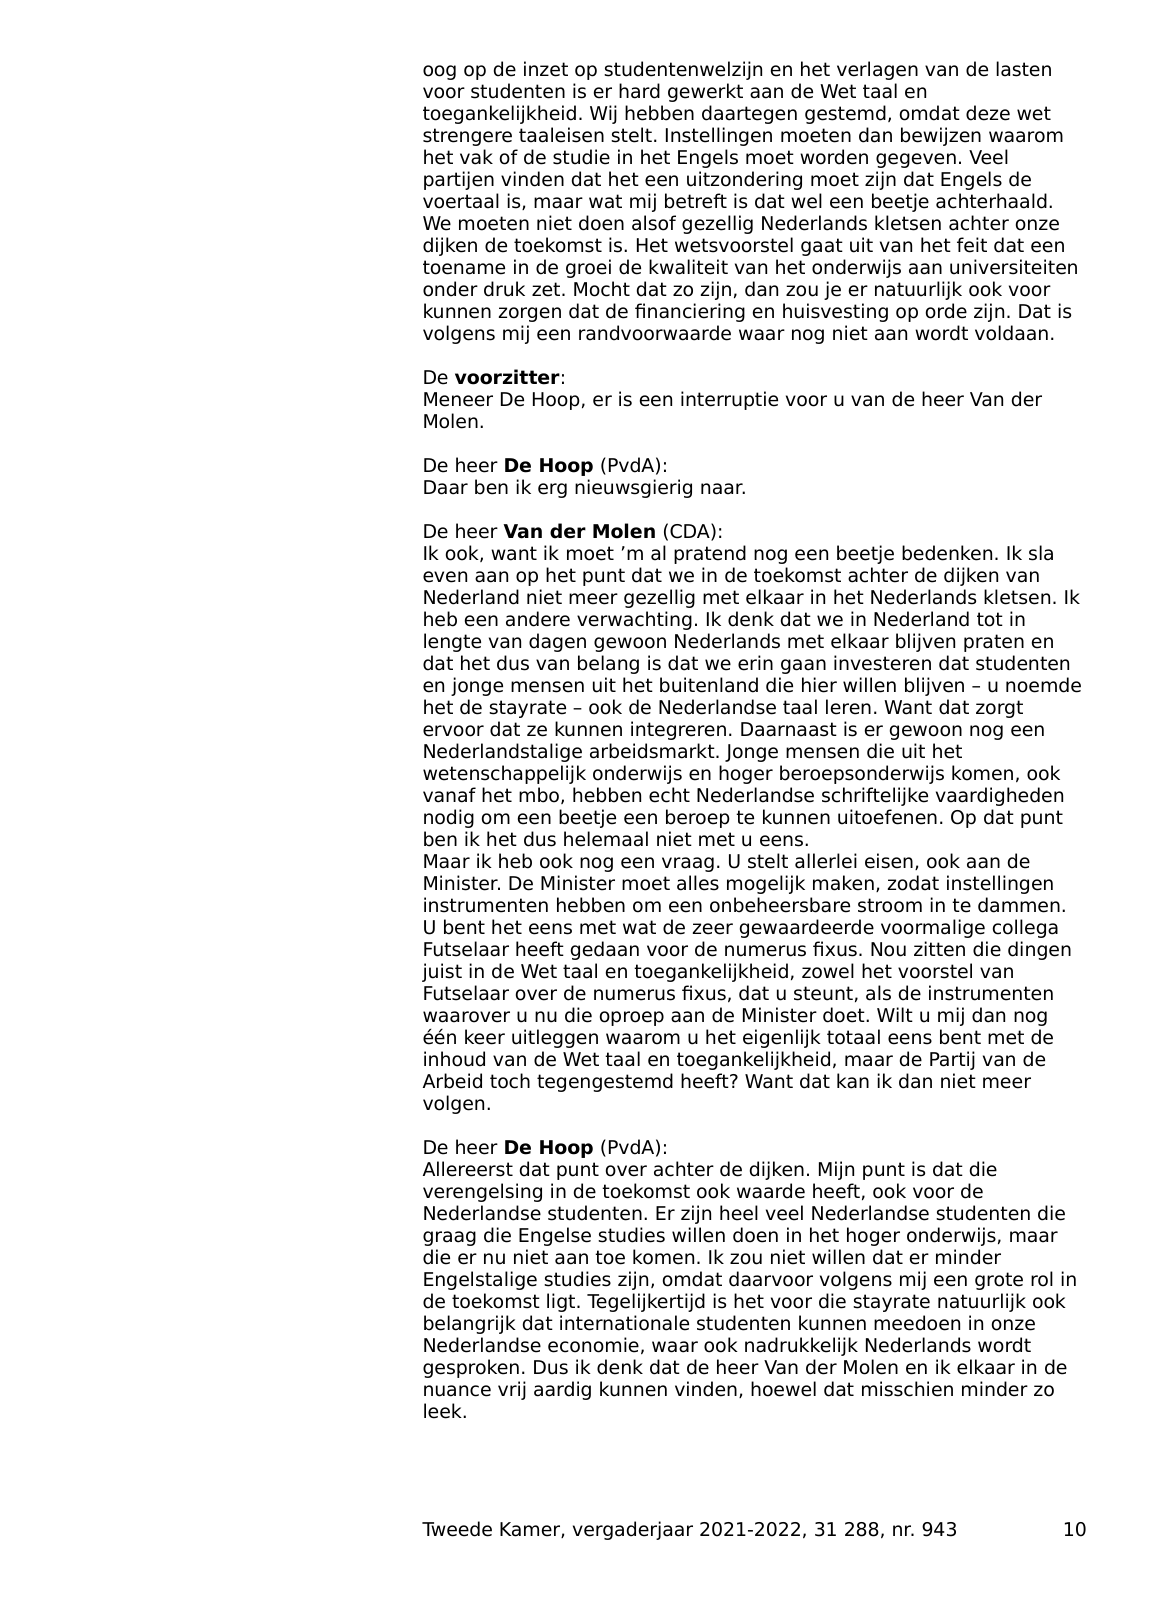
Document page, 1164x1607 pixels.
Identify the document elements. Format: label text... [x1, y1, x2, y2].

text Maar ik heb ook nog een vraag. U stelt allerlei eisen, ook aan de Minister. De Minister moet alles mogelijk maken, zodat instellingen instrumenten hebben om een onbeheersbare stroom in te dammen. U bent het eens met wat de zeer gewaardeerde voormalige collega Futselaar heeft gedaan voor de numerus fixus. Nou zitten die dingen juist in de Wet taal en toegankelijkheid, zowel het voorstel van Futselaar over de numerus fixus, dat u steunt, als de instrumenten waarover u nu die oproep aan de Minister doet. Wilt u mij dan nog één keer uitleggen waarom u het eigenlijk totaal eens bent met de inhoud van de Wet taal en toegankelijkheid, maar de Partij van de Arbeid toch tegengestemd heeft? Want dat kan ik dan niet meer volgen. [422, 851, 1087, 1115]
text De heer De Hoop (PvdA): [422, 455, 1087, 477]
text Daar ben ik erg nieuwsgierig naar. [422, 477, 1087, 499]
text De heer Van der Molen (CDA): [422, 521, 1087, 543]
text Allereerst dat punt over achter de dijken. Mijn punt is dat die verengelsing in de toekomst ook waarde heeft, ook voor de Nederlandse studenten. Er zijn heel veel Nederlandse studenten die graag die Engelse studies willen doen in het hoger onderwijs, maar die er nu niet aan toe komen. Ik zou niet willen dat er minder Engelstalige studies zijn, omdat daarvoor volgens mij een grote rol in de toekomst ligt. Tegelijkertijd is het voor die stayrate natuurlijk ook belangrijk dat internationale studenten kunnen meedoen in onze Nederlandse economie, waar ook nadrukkelijk Nederlands wordt gesproken. Dus ik denk dat de heer Van der Molen en ik elkaar in de nuance vrij aardig kunnen vinden, hoewel dat misschien minder zo leek. [422, 1159, 1087, 1423]
text Meneer De Hoop, er is een interruptie voor u van de heer Van der Molen. [422, 389, 1087, 433]
text De voorzitter: [422, 367, 1087, 389]
text Ik ook, want ik moet ’m al pratend nog een beetje bedenken. Ik sla even aan op het punt dat we in de toekomst achter de dijken van Nederland niet meer gezellig met elkaar in het Nederlands kletsen. Ik heb een andere verwachting. Ik denk dat we in Nederland tot in lengte van dagen gewoon Nederlands met elkaar blijven praten en dat het dus van belang is dat we erin gaan investeren dat studenten en jonge mensen uit het buitenland die hier willen blijven – u noemde het de stayrate – ook de Nederlandse taal leren. Want dat zorgt ervoor dat ze kunnen integreren. Daarnaast is er gewoon nog een Nederlandstalige arbeidsmarkt. Jonge mensen die uit het wetenschappelijk onderwijs en hoger beroepsonderwijs komen, ook vanaf het mbo, hebben echt Nederlandse schriftelijke vaardigheden nodig om een beetje een beroep te kunnen uitoefenen. Op dat punt ben ik het dus helemaal niet met u eens. [422, 543, 1087, 851]
text oog op de inzet op studentenwelzijn en het verlagen van de lasten voor studenten is er hard gewerkt aan de Wet taal en toegankelijkheid. Wij hebben daartegen gestemd, omdat deze wet strengere taaleisen stelt. Instellingen moeten dan bewijzen waarom het vak of de studie in het Engels moet worden gegeven. Veel partijen vinden dat het een uitzondering moet zijn dat Engels de voertaal is, maar wat mij betreft is dat wel een beetje achterhaald. We moeten niet doen alsof gezellig Nederlands kletsen achter onze dijken de toekomst is. Het wetsvoorstel gaat uit van het feit dat een toename in de groei de kwaliteit van het onderwijs aan universiteiten onder druk zet. Mocht dat zo zijn, dan zou je er natuurlijk ook voor kunnen zorgen dat de financiering en huisvesting op orde zijn. Dat is volgens mij een randvoorwaarde waar nog niet aan wordt voldaan. [422, 59, 1087, 345]
text De heer De Hoop (PvdA): [422, 1137, 1087, 1159]
